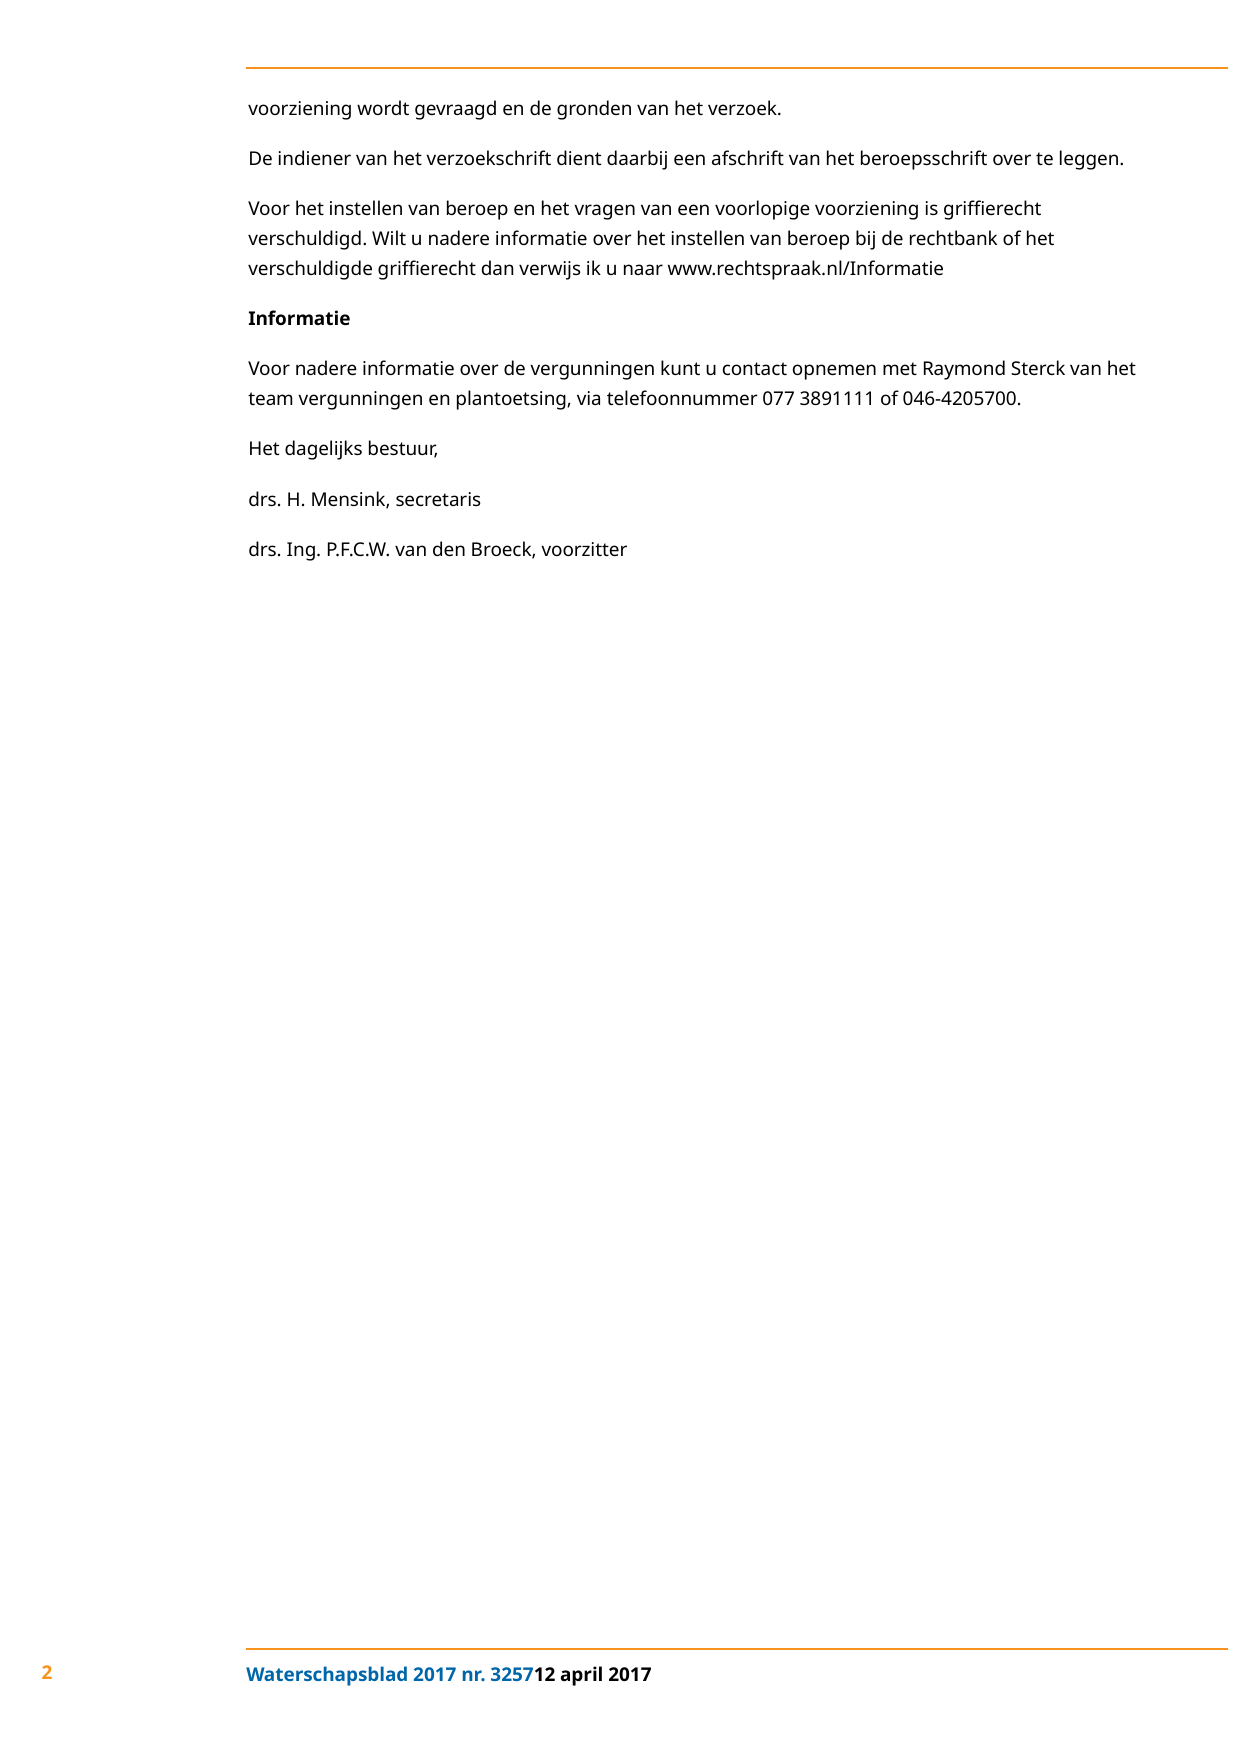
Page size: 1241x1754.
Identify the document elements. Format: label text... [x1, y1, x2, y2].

text Voor het instellen van beroep en het vragen van een voorlopige voorziening is griffierecht verschuldigd. Wilt u nadere informatie over het instellen van beroep bij de rechtbank of het verschuldigde griffierecht dan verwijs ik u naar www.rechtspraak.nl/Informatie [248, 196, 1152, 281]
text drs. Ing. P.F.C.W. van den Broeck, voorzitter [248, 536, 1152, 562]
picture [41, 47, 231, 172]
text voorziening wordt gevraagd en de gronden van het verzoek. [248, 95, 1152, 121]
text De indiener van het verzoekschrift dient daarbij een afschrift van het beroepsschrift over te leggen. [248, 145, 1152, 171]
text Het dagelijks bestuur, [248, 436, 1152, 461]
text Voor nadere informatie over de vergunningen kunt u contact opnemen met Raymond Sterck van het team vergunningen en plantoetsing, via telefoonnummer 077 3891111 of 046-4205700. [248, 356, 1152, 411]
text drs. H. Mensink, secretaris [248, 486, 1152, 512]
text Informatie [248, 305, 1152, 331]
